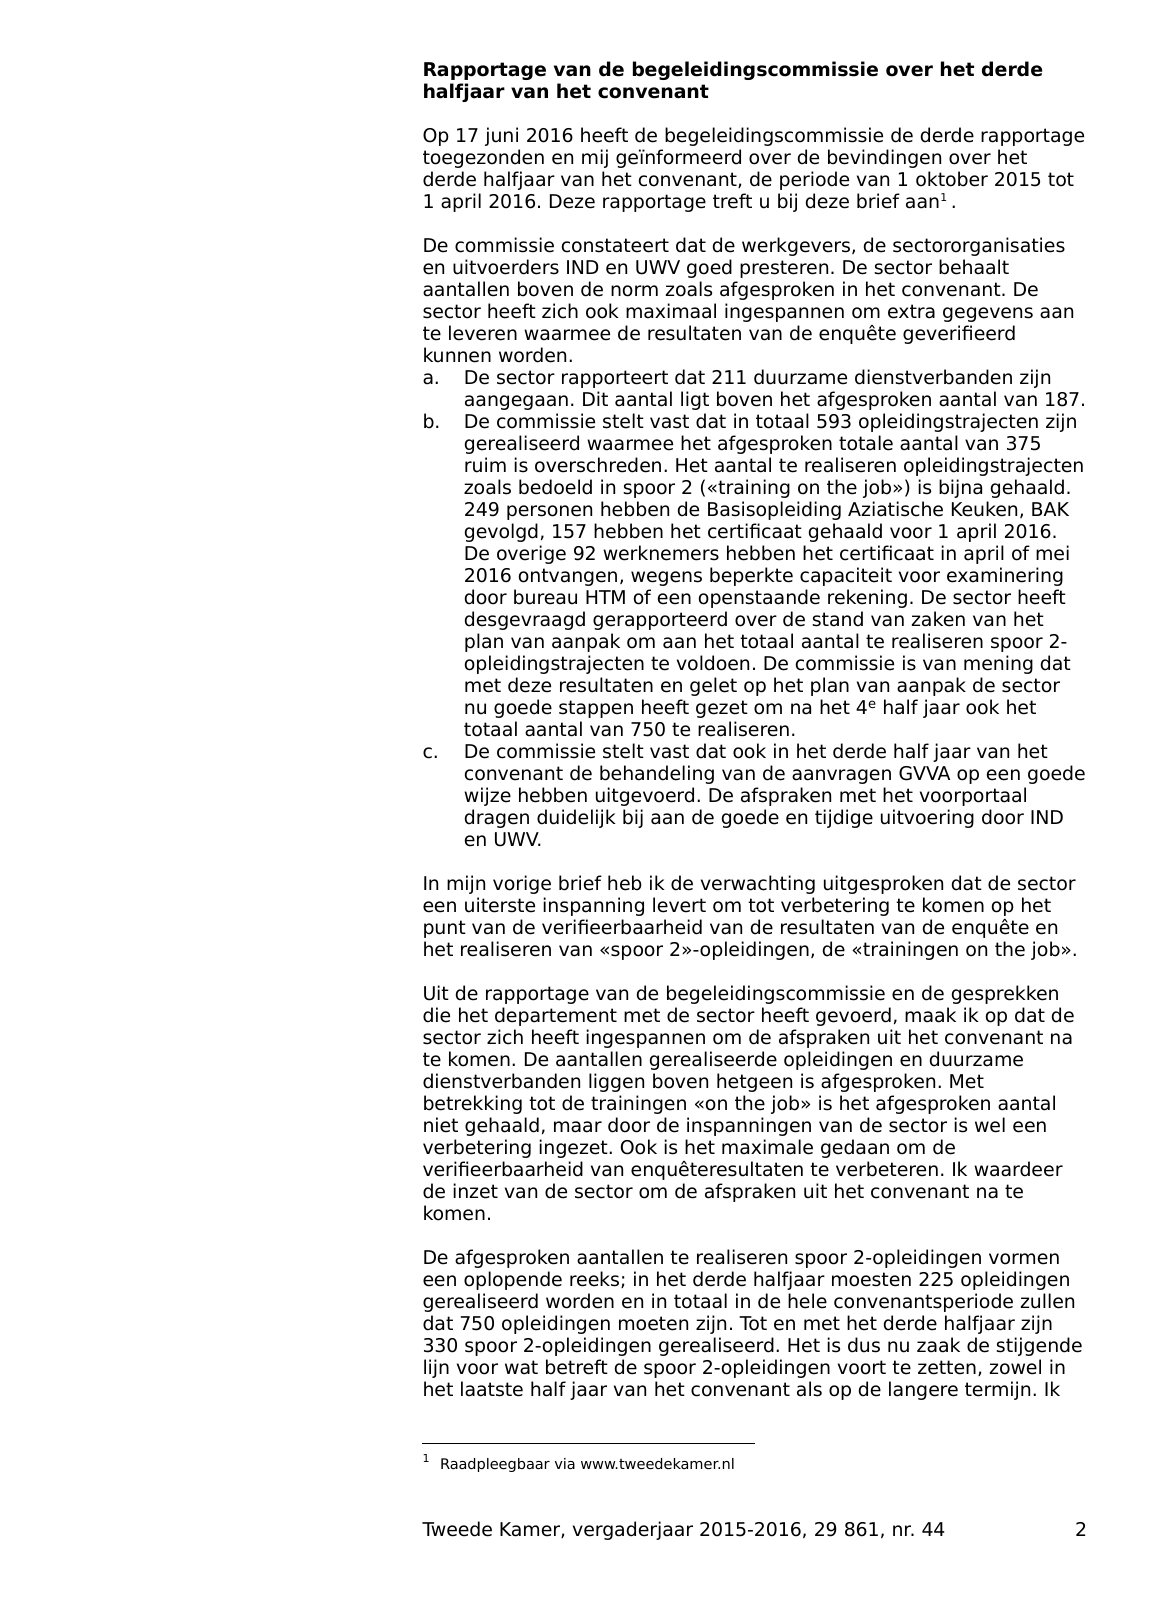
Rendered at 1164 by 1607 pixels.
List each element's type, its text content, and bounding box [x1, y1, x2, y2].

text c. De commissie stelt vast dat ook in het derde half jaar van het convenant de behandeling van de aanvragen GVVA op een goede wijze hebben uitgevoerd. De afspraken met het voorportaal dragen duidelijk bij aan de goede en tijdige uitvoering door IND en UWV. [422, 741, 1087, 851]
text In mijn vorige brief heb ik de verwachting uitgesproken dat de sector een uiterste inspanning levert om tot verbetering te komen op het punt van de verifieerbaarheid van de resultaten van de enquête en het realiseren van «spoor 2»-opleidingen, de «trainingen on the job». [422, 873, 1087, 961]
text De commissie constateert dat de werkgevers, de sectororganisaties en uitvoerders IND en UWV goed presteren. De sector behaalt aantallen boven de norm zoals afgesproken in het convenant. De sector heeft zich ook maximaal ingespannen om extra gegevens aan te leveren waarmee de resultaten van de enquête geverifieerd kunnen worden. [422, 235, 1087, 367]
text De afgesproken aantallen te realiseren spoor 2-opleidingen vormen een oplopende reeks; in het derde halfjaar moesten 225 opleidingen gerealiseerd worden en in totaal in de hele convenantsperiode zullen dat 750 opleidingen moeten zijn. Tot en met het derde halfjaar zijn 330 spoor 2-opleidingen gerealiseerd. Het is dus nu zaak de stijgende lijn voor wat betreft de spoor 2-opleidingen voort te zetten, zowel in het laatste half jaar van het convenant als op de langere termijn. Ik [422, 1247, 1087, 1401]
text Uit de rapportage van de begeleidingscommissie en de gesprekken die het departement met de sector heeft gevoerd, maak ik op dat de sector zich heeft ingespannen om de afspraken uit het convenant na te komen. De aantallen gerealiseerde opleidingen en duurzame dienstverbanden liggen boven hetgeen is afgesproken. Met betrekking tot de trainingen «on the job» is het afgesproken aantal niet gehaald, maar door de inspanningen van de sector is wel een verbetering ingezet. Ook is het maximale gedaan om de verifieerbaarheid van enquêteresultaten te verbeteren. Ik waardeer de inzet van de sector om de afspraken uit het convenant na te komen. [422, 983, 1087, 1225]
text b. De commissie stelt vast dat in totaal 593 opleidingstrajecten zijn gerealiseerd waarmee het afgesproken totale aantal van 375 ruim is overschreden. Het aantal te realiseren opleidingstrajecten zoals bedoeld in spoor 2 («training on the job») is bijna gehaald. 249 personen hebben de Basisopleiding Aziatische Keuken, BAK gevolgd, 157 hebben het certificaat gehaald voor 1 april 2016. De overige 92 werknemers hebben het certificaat in april of mei 2016 ontvangen, wegens beperkte capaciteit voor examinering door bureau HTM of een openstaande rekening. De sector heeft desgevraagd gerapporteerd over de stand van zaken van het plan van aanpak om aan het totaal aantal te realiseren spoor 2-opleidingstrajecten te voldoen. De commissie is van mening dat met deze resultaten en gelet op het plan van aanpak de sector nu goede stappen heeft gezet om na het 4e half jaar ook het totaal aantal van 750 te realiseren. [422, 411, 1087, 741]
text Raadpleegbaar via www.tweedekamer.nl [422, 1452, 1087, 1474]
subtitle Rapportage van de begeleidingscommissie over het derde halfjaar van het convenant [422, 59, 1087, 103]
text a. De sector rapporteert dat 211 duurzame dienstverbanden zijn aangegaan. Dit aantal ligt boven het afgesproken aantal van 187. [422, 367, 1087, 411]
text Op 17 juni 2016 heeft de begeleidingscommissie de derde rapportage toegezonden en mij geïnformeerd over de bevindingen over het derde halfjaar van het convenant, de periode van 1 oktober 2015 tot 1 april 2016. Deze rapportage treft u bij deze brief aan. [422, 125, 1087, 213]
